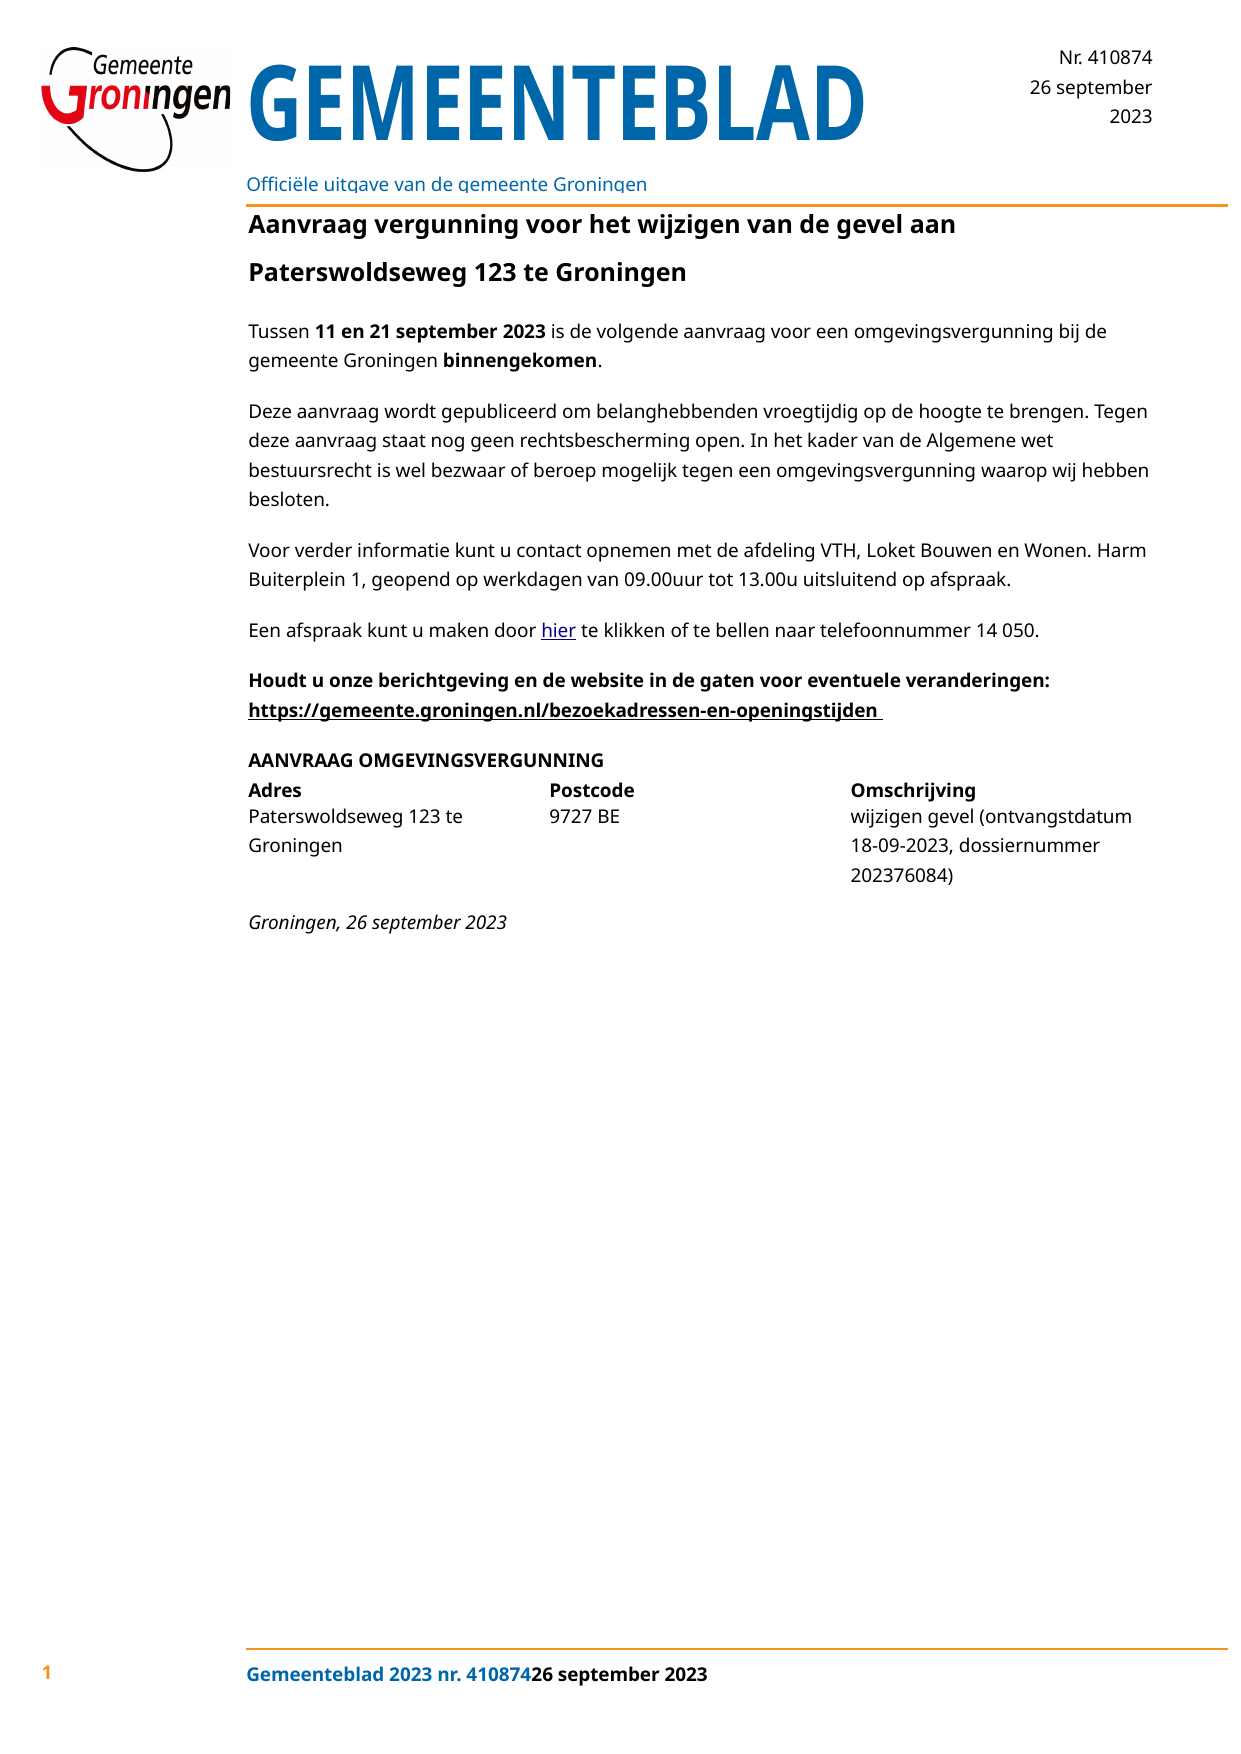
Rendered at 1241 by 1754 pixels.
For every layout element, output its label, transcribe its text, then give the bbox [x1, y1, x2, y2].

table_header Omschrijving [850, 777, 1152, 803]
table_header Adres [248, 777, 549, 803]
text Tussen 11 en 21 september 2023 is de volgende aanvraag voor een omgevingsvergunning bij de gemeente Groningen binnengekomen. [248, 318, 1152, 373]
text AANVRAAG OMGEVINGSVERGUNNING [248, 747, 1152, 773]
table_cell wijzigen gevel (ontvangstdatum 18-09-2023, dossiernummer 202376084) [850, 803, 1152, 888]
text Groningen, 26 september 2023 [248, 909, 1152, 935]
table_cell 9727 BE [549, 803, 850, 888]
picture [41, 47, 231, 172]
text Voor verder informatie kunt u contact opnemen met de afdeling VTH, Loket Bouwen en Wonen. Harm Buiterplein 1, geopend op werkdagen van 09.00uur tot 13.00u uitsluitend op afspraak. [248, 537, 1152, 592]
table_header Postcode [549, 777, 850, 803]
table_cell Paterswoldseweg 123 te Groningen [248, 803, 549, 888]
text Aanvraag vergunning voor het wijzigen van de gevel aan Paterswoldseweg 123 te Groningen [248, 207, 1152, 288]
text Deze aanvraag wordt gepubliceerd om belanghebbenden vroegtijdig op de hoogte te brengen. Tegen deze aanvraag staat nog geen rechtsbescherming open. In het kader van de Algemene wet bestuursrecht is wel bezwaar of beroep mogelijk tegen een omgevingsvergunning waarop wij hebben besloten. [248, 398, 1152, 512]
text Een afspraak kunt u maken door hier te klikken of te bellen naar telefoonnummer 14 050. [248, 617, 1152, 643]
text Houdt u onze berichtgeving en de website in de gaten voor eventuele veranderingen: https://gemeente.groningen.nl/bezoekadressen-en-openingstijden [248, 667, 1152, 723]
